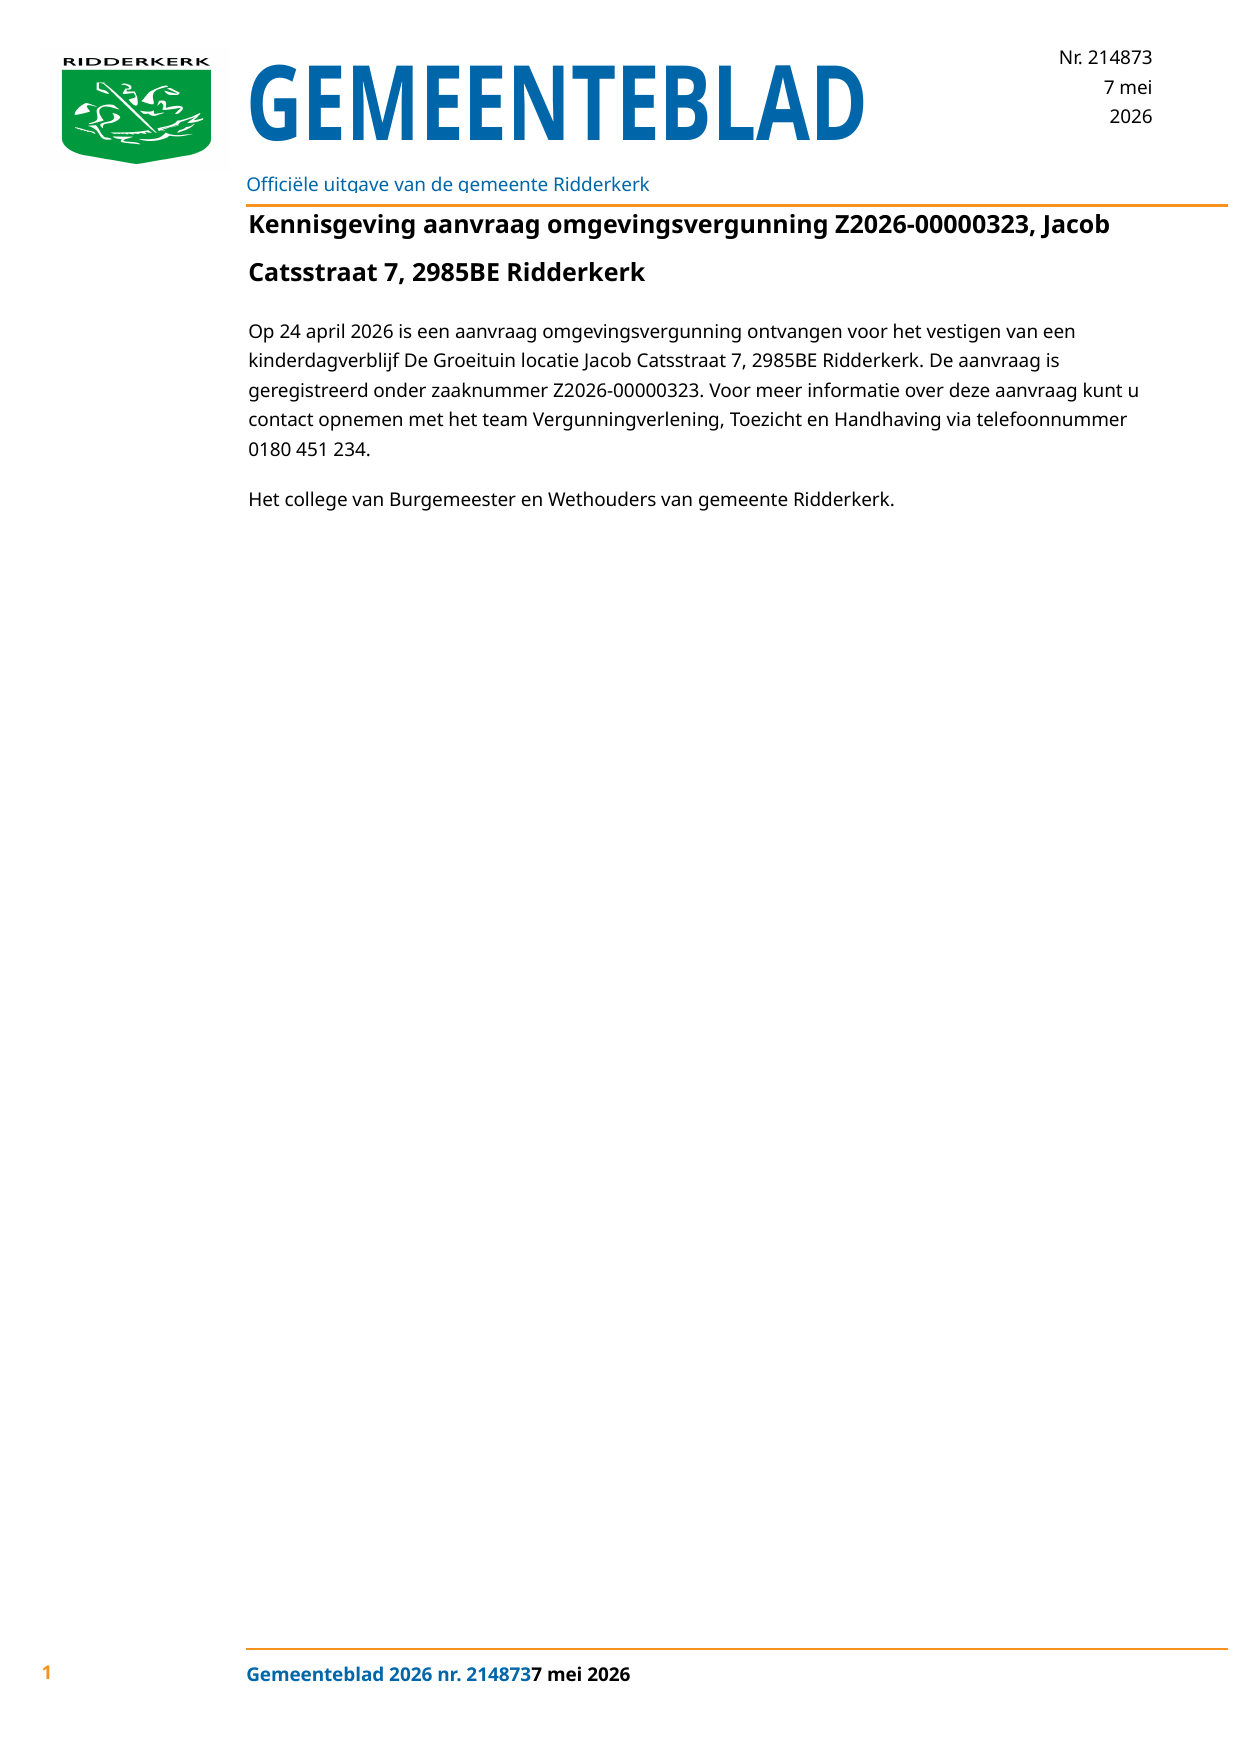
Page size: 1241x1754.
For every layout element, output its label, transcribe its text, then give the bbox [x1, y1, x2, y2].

text Op 24 april 2026 is een aanvraag omgevingsvergunning ontvangen voor het vestigen van een kinderdagverblijf De Groeituin locatie Jacob Catsstraat 7, 2985BE Ridderkerk. De aanvraag is geregistreerd onder zaaknummer Z2026-00000323. Voor meer informatie over deze aanvraag kunt u contact opnemen met het team Vergunningverlening, Toezicht en Handhaving via telefoonnummer 0180 451 234. [248, 318, 1152, 462]
picture [41, 47, 231, 172]
text Kennisgeving aanvraag omgevingsvergunning Z2026-00000323, Jacob Catsstraat 7, 2985BE Ridderkerk [248, 207, 1152, 288]
text Het college van Burgemeester en Wethouders van gemeente Ridderkerk. [248, 487, 1152, 512]
